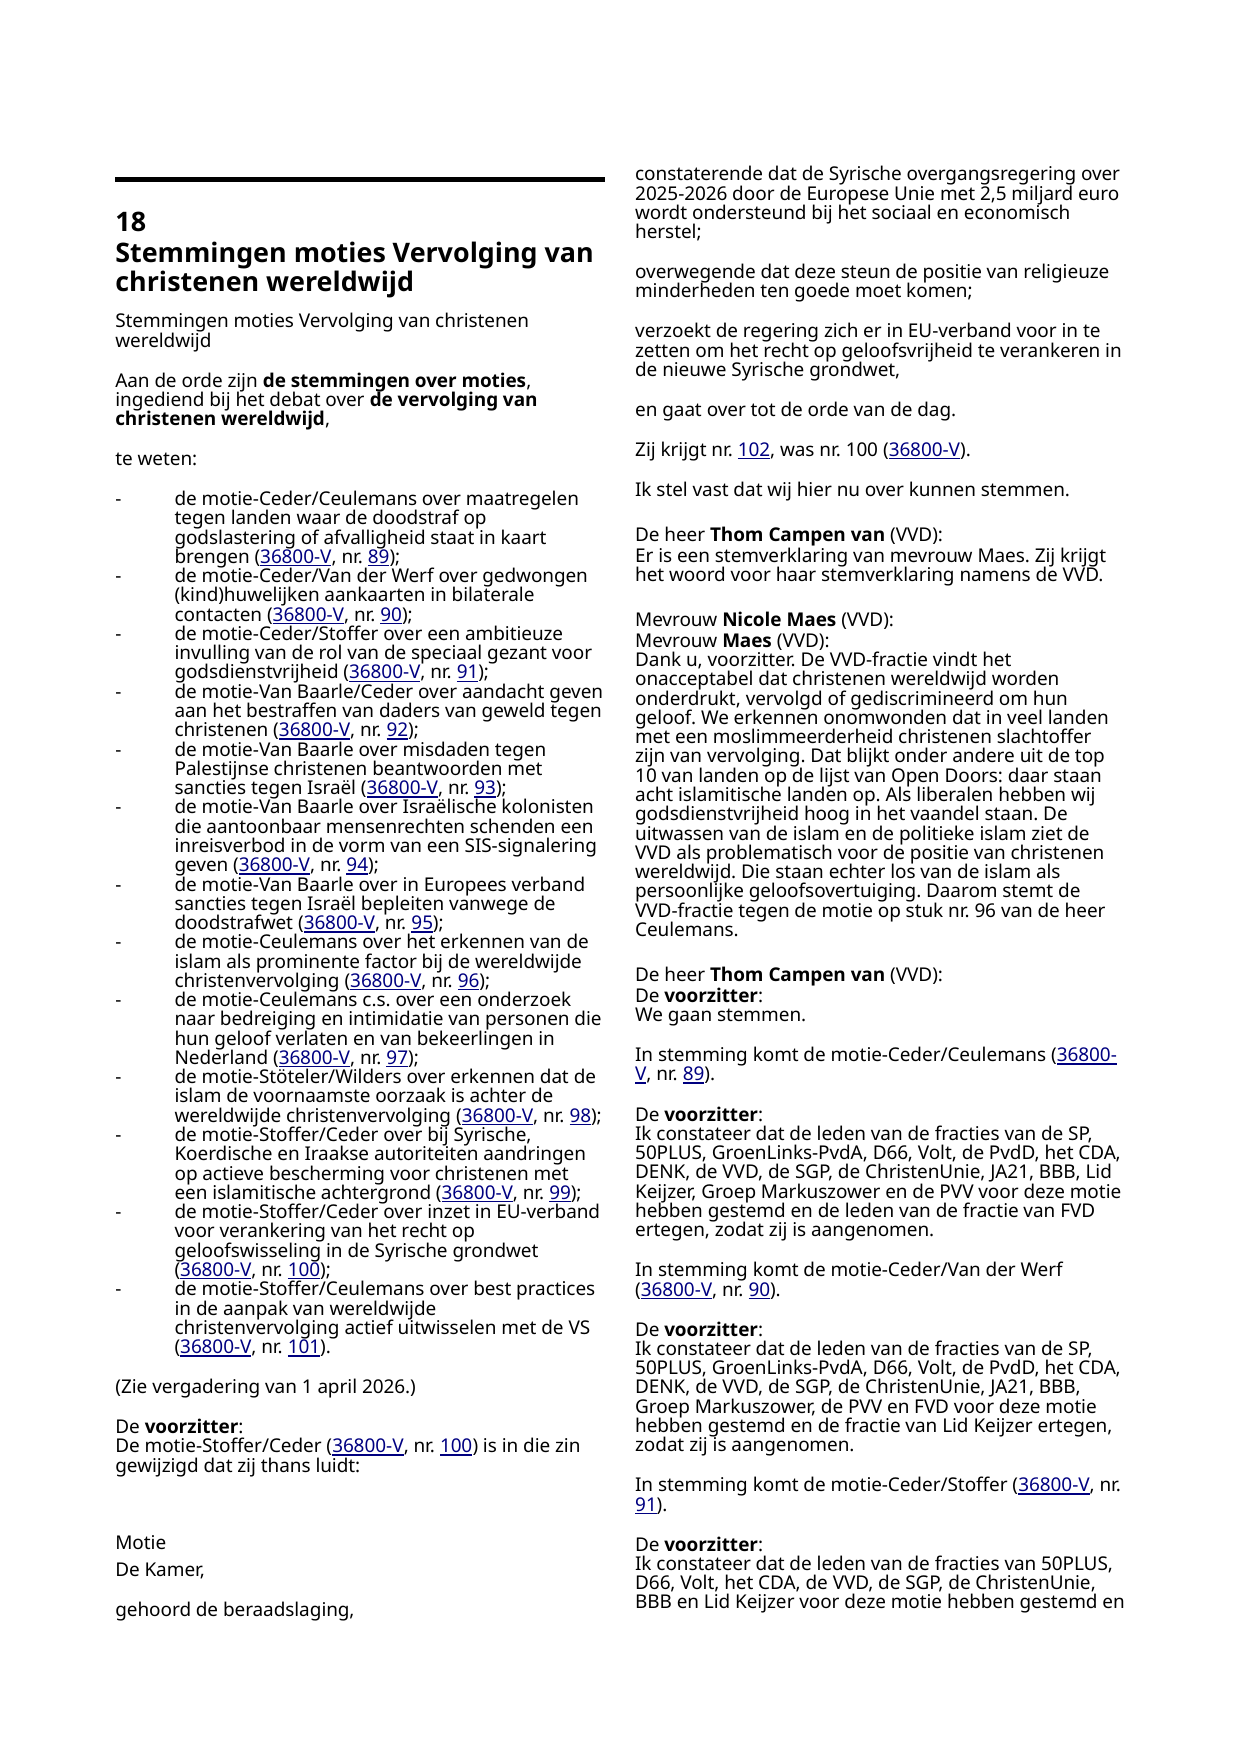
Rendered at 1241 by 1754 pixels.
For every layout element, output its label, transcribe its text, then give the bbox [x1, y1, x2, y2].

text gehoord de beraadslaging, [115, 1601, 605, 1620]
text We gaan stemmen. [635, 1006, 1125, 1025]
list de motie-Van Baarle over in Europees verband sancties tegen Israël bepleiten vanwege de doodstrafwet (36800-V, nr. 95); [115, 876, 605, 933]
text De heer Thom Campen van (VVD): [635, 961, 1125, 987]
list de motie-Ceder/Stoffer over een ambitieuze invulling van de rol van de speciaal gezant voor godsdienstvrijheid (36800-V, nr. 91); [115, 625, 605, 683]
list de motie-Van Baarle/Ceder over aandacht geven aan het bestraffen van daders van geweld tegen christenen (36800-V, nr. 92); [115, 683, 605, 741]
text Zij krijgt nr. 102, was nr. 100 (36800-V). [635, 441, 1125, 460]
list de motie-Van Baarle over misdaden tegen Palestijnse christenen beantwoorden met sancties tegen Israël (36800-V, nr. 93); [115, 741, 605, 798]
list de motie-Van Baarle over Israëlische kolonisten die aantoonbaar mensenrechten schenden een inreisverbod in de vorm van een SIS-signalering geven (36800-V, nr. 94); [115, 798, 605, 876]
text Mevrouw Maes (VVD): [635, 632, 1125, 651]
list de motie-Ceder/Ceulemans over maatregelen tegen landen waar de doodstraf op godslastering of afvalligheid staat in kaart brengen (36800-V, nr. 89); [115, 490, 605, 567]
text De voorzitter: [635, 1321, 1125, 1340]
text De Kamer, [115, 1561, 605, 1580]
list de motie-Ceulemans over het erkennen van de islam als prominente factor bij de wereldwijde christenvervolging (36800-V, nr. 96); [115, 933, 605, 991]
text Ik constateer dat de leden van de fracties van de SP, 50PLUS, GroenLinks-PvdA, D66, Volt, de PvdD, het CDA, DENK, de VVD, de SGP, de ChristenUnie, JA21, BBB, Lid Keijzer, Groep Markuszower en de PVV voor deze motie hebben gestemd en de leden van de fractie van FVD ertegen, zodat zij is aangenomen. [635, 1125, 1125, 1240]
text De voorzitter: [635, 987, 1125, 1006]
text De voorzitter: [635, 1106, 1125, 1125]
text te weten: [115, 450, 605, 469]
list de motie-Stoffer/Ceder over inzet in EU-verband voor verankering van het recht op geloofswisseling in de Syrische grondwet (36800-V, nr. 100); [115, 1203, 605, 1280]
text Mevrouw Nicole Maes (VVD): [635, 606, 1125, 632]
text Motie [115, 1529, 605, 1555]
text In stemming komt de motie-Ceder/Van der Werf (36800-V, nr. 90). [635, 1261, 1125, 1300]
text Er is een stemverklaring van mevrouw Maes. Zij krijgt het woord voor haar stemverklaring namens de VVD. [635, 547, 1125, 585]
list de motie-Ceulemans c.s. over een onderzoek naar bedreiging en intimidatie van personen die hun geloof verlaten en van bekeerlingen in Nederland (36800-V, nr. 97); [115, 991, 605, 1068]
text (Zie vergadering van 1 april 2026.) [115, 1378, 605, 1397]
text Dank u, voorzitter. De VVD-fractie vindt het onacceptabel dat christenen wereldwijd worden onderdrukt, vervolgd of gediscrimineerd om hun geloof. We erkennen onomwonden dat in veel landen met een moslimmeerderheid christenen slachtoffer zijn van vervolging. Dat blijkt onder andere uit de top 10 van landen op de lijst van Open Doors: daar staan acht islamitische landen op. Als liberalen hebben wij godsdienstvrijheid hoog in het vaandel staan. De uitwassen van de islam en de politieke islam ziet de VVD als problematisch voor de positie van christenen wereldwijd. Die staan echter los van de islam als persoonlijke geloofsovertuiging. Daarom stemt de VVD-fractie tegen de motie op stuk nr. 96 van de heer Ceulemans. [635, 651, 1125, 940]
list de motie-Stöteler/Wilders over erkennen dat de islam de voornaamste oorzaak is achter de wereldwijde christenvervolging (36800-V, nr. 98); [115, 1068, 605, 1126]
text Ik stel vast dat wij hier nu over kunnen stemmen. [635, 481, 1125, 500]
list de motie-Stoffer/Ceder over bij Syrische, Koerdische en Iraakse autoriteiten aandringen op actieve bescherming voor christenen met een islamitische achtergrond (36800-V, nr. 99); [115, 1126, 605, 1203]
list de motie-Stoffer/Ceulemans over best practices in de aanpak van wereldwijde christenvervolging actief uitwisselen met de VS (36800-V, nr. 101). [115, 1280, 605, 1357]
text overwegende dat deze steun de positie van religieuze minderheden ten goede moet komen; [635, 263, 1125, 302]
text De voorzitter: [635, 1536, 1125, 1555]
text constaterende dat de Syrische overgangsregering over 2025-2026 door de Europese Unie met 2,5 miljard euro wordt ondersteund bij het sociaal en economisch herstel; [635, 165, 1125, 242]
text Stemmingen moties Vervolging van christenen wereldwijd [115, 312, 605, 351]
text verzoekt de regering zich er in EU-verband voor in te zetten om het recht op geloofsvrijheid te verankeren in de nieuwe Syrische grondwet, [635, 322, 1125, 380]
text Ik constateer dat de leden van de fracties van de SP, 50PLUS, GroenLinks-PvdA, D66, Volt, de PvdD, het CDA, DENK, de VVD, de SGP, de ChristenUnie, JA21, BBB, Groep Markuszower, de PVV en FVD voor deze motie hebben gestemd en de fractie van Lid Keijzer ertegen, zodat zij is aangenomen. [635, 1340, 1125, 1456]
text In stemming komt de motie-Ceder/Ceulemans (36800-V, nr. 89). [635, 1046, 1125, 1085]
text Aan de orde zijn de stemmingen over moties, ingediend bij het debat over de vervolging van christenen wereldwijd, [115, 372, 605, 429]
list de motie-Ceder/Van der Werf over gedwongen (kind)huwelijken aankaarten in bilaterale contacten (36800-V, nr. 90); [115, 567, 605, 625]
text Ik constateer dat de leden van de fracties van 50PLUS, D66, Volt, het CDA, de VVD, de SGP, de ChristenUnie, BBB en Lid Keijzer voor deze motie hebben gestemd en [635, 1555, 1125, 1613]
text en gaat over tot de orde van de dag. [635, 401, 1125, 420]
text De voorzitter: [115, 1418, 605, 1437]
text In stemming komt de motie-Ceder/Stoffer (36800-V, nr. 91). [635, 1476, 1125, 1515]
text De heer Thom Campen van (VVD): [635, 521, 1125, 547]
text Stemmingen moties Vervolging van christenen wereldwijd [115, 239, 605, 312]
text De motie-Stoffer/Ceder (36800-V, nr. 100) is in die zin gewijzigd dat zij thans luidt: [115, 1437, 605, 1476]
text 18 [115, 203, 605, 239]
